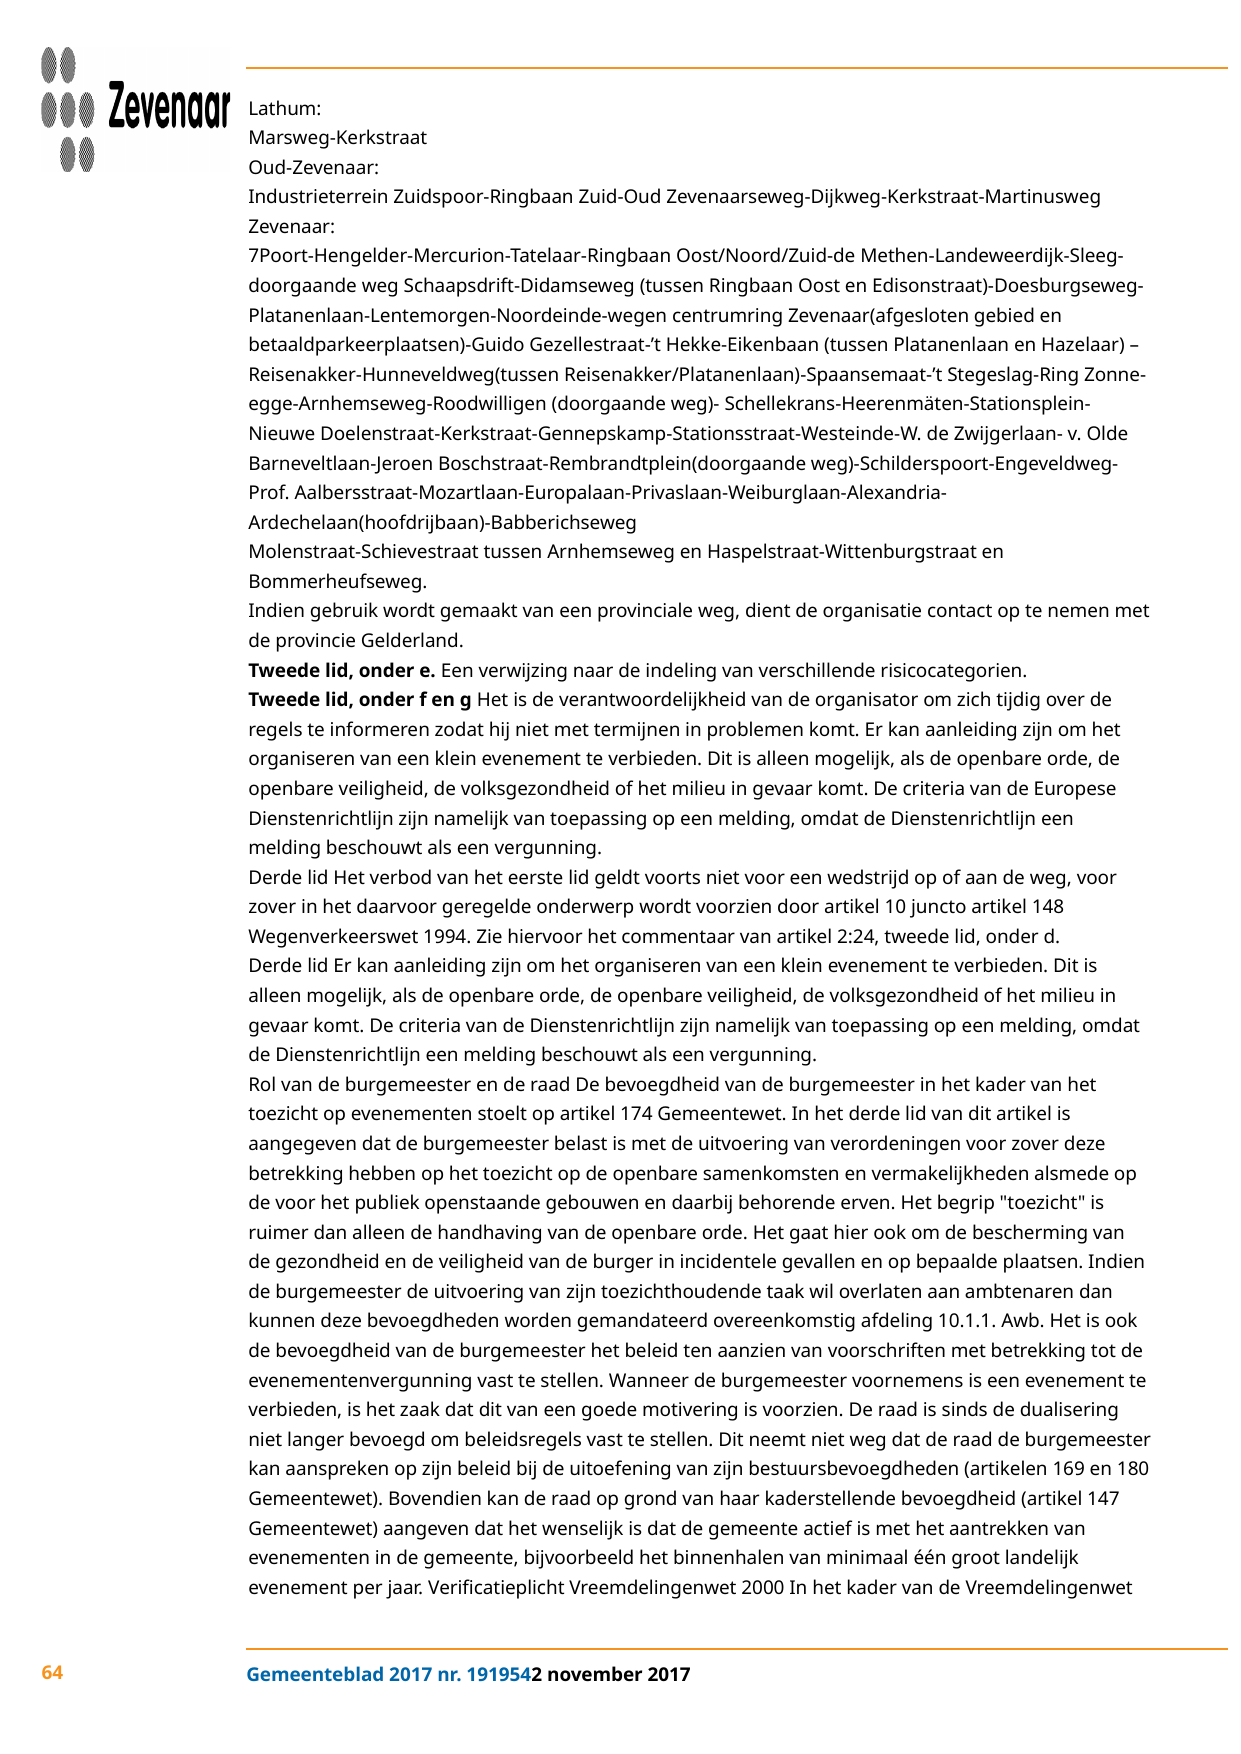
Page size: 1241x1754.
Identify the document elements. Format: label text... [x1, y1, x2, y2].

text Marsweg-Kerkstraat [248, 124, 1152, 150]
text Indien gebruik wordt gemaakt van een provinciale weg, dient de organisatie contact op te nemen met de provincie Gelderland. [248, 598, 1152, 653]
text Oud-Zevenaar: [248, 154, 1152, 180]
text Tweede lid, onder e. Een verwijzing naar de indeling van verschillende risicocategorien. [248, 657, 1152, 683]
text Lathum: [248, 95, 1152, 121]
text Derde lid Het verbod van het eerste lid geldt voorts niet voor een wedstrijd op of aan de weg, voor zover in het daarvoor geregelde onderwerp wordt voorzien door artikel 10 juncto artikel 148 Wegenverkeerswet 1994. Zie hiervoor het commentaar van artikel 2:24, tweede lid, onder d. [248, 864, 1152, 949]
text Zevenaar: [248, 213, 1152, 239]
text Rol van de burgemeester en de raad De bevoegdheid van de burgemeester in het kader van het toezicht op evenementen stoelt op artikel 174 Gemeentewet. In het derde lid van dit artikel is aangegeven dat de burgemeester belast is met de uitvoering van verordeningen voor zover deze betrekking hebben op het toezicht op de openbare samenkomsten en vermakelijkheden alsmede op de voor het publiek openstaande gebouwen en daarbij behorende erven. Het begrip "toezicht" is ruimer dan alleen de handhaving van de openbare orde. Het gaat hier ook om de bescherming van de gezondheid en de veiligheid van de burger in incidentele gevallen en op bepaalde plaatsen. Indien de burgemeester de uitvoering van zijn toezichthoudende taak wil overlaten aan ambtenaren dan kunnen deze bevoegdheden worden gemandateerd overeenkomstig afdeling 10.1.1. Awb. Het is ook de bevoegdheid van de burgemeester het beleid ten aanzien van voorschriften met betrekking tot de evenementenvergunning vast te stellen. Wanneer de burgemeester voornemens is een evenement te verbieden, is het zaak dat dit van een goede motivering is voorzien. De raad is sinds de dualisering niet langer bevoegd om beleidsregels vast te stellen. Dit neemt niet weg dat de raad de burgemeester kan aanspreken op zijn beleid bij de uitoefening van zijn bestuursbevoegdheden (artikelen 169 en 180 Gemeentewet). Bovendien kan de raad op grond van haar kaderstellende bevoegdheid (artikel 147 Gemeentewet) aangeven dat het wenselijk is dat de gemeente actief is met het aantrekken van evenementen in de gemeente, bijvoorbeeld het binnenhalen van minimaal één groot landelijk evenement per jaar. Verificatieplicht Vreemdelingenwet 2000 In het kader van de Vreemdelingenwet [248, 1071, 1152, 1600]
text Derde lid Er kan aanleiding zijn om het organiseren van een klein evenement te verbieden. Dit is alleen mogelijk, als de openbare orde, de openbare veiligheid, de volksgezondheid of het milieu in gevaar komt. De criteria van de Dienstenrichtlijn zijn namelijk van toepassing op een melding, omdat de Dienstenrichtlijn een melding beschouwt als een vergunning. [248, 953, 1152, 1067]
text Industrieterrein Zuidspoor-Ringbaan Zuid-Oud Zevenaarseweg-Dijkweg-Kerkstraat-Martinusweg [248, 183, 1152, 209]
text Molenstraat-Schievestraat tussen Arnhemseweg en Haspelstraat-Wittenburgstraat en Bommerheufseweg. [248, 538, 1152, 594]
text 7Poort-Hengelder-Mercurion-Tatelaar-Ringbaan Oost/Noord/Zuid-de Methen-Landeweerdijk-Sleeg-doorgaande weg Schaapsdrift-Didamseweg (tussen Ringbaan Oost en Edisonstraat)-Doesburgseweg-Platanenlaan-Lentemorgen-Noordeinde-wegen centrumring Zevenaar(afgesloten gebied en betaaldparkeerplaatsen)-Guido Gezellestraat-’t Hekke-Eikenbaan (tussen Platanenlaan en Hazelaar) –Reisenakker-Hunneveldweg(tussen Reisenakker/Platanenlaan)-Spaansemaat-’t Stegeslag-Ring Zonne-egge-Arnhemseweg-Roodwilligen (doorgaande weg)- Schellekrans-Heerenmäten-Stationsplein-Nieuwe Doelenstraat-Kerkstraat-Gennepskamp-Stationsstraat-Westeinde-W. de Zwijgerlaan- v. Olde Barneveltlaan-Jeroen Boschstraat-Rembrandtplein(doorgaande weg)-Schilderspoort-Engeveldweg-Prof. Aalbersstraat-Mozartlaan-Europalaan-Privaslaan-Weiburglaan-Alexandria-Ardechelaan(hoofdrijbaan)-Babberichseweg [248, 243, 1152, 535]
picture [41, 47, 231, 172]
text Tweede lid, onder f en g Het is de verantwoordelijkheid van de organisator om zich tijdig over de regels te informeren zodat hij niet met termijnen in problemen komt. Er kan aanleiding zijn om het organiseren van een klein evenement te verbieden. Dit is alleen mogelijk, als de openbare orde, de openbare veiligheid, de volksgezondheid of het milieu in gevaar komt. De criteria van de Europese Dienstenrichtlijn zijn namelijk van toepassing op een melding, omdat de Dienstenrichtlijn een melding beschouwt als een vergunning. [248, 686, 1152, 860]
